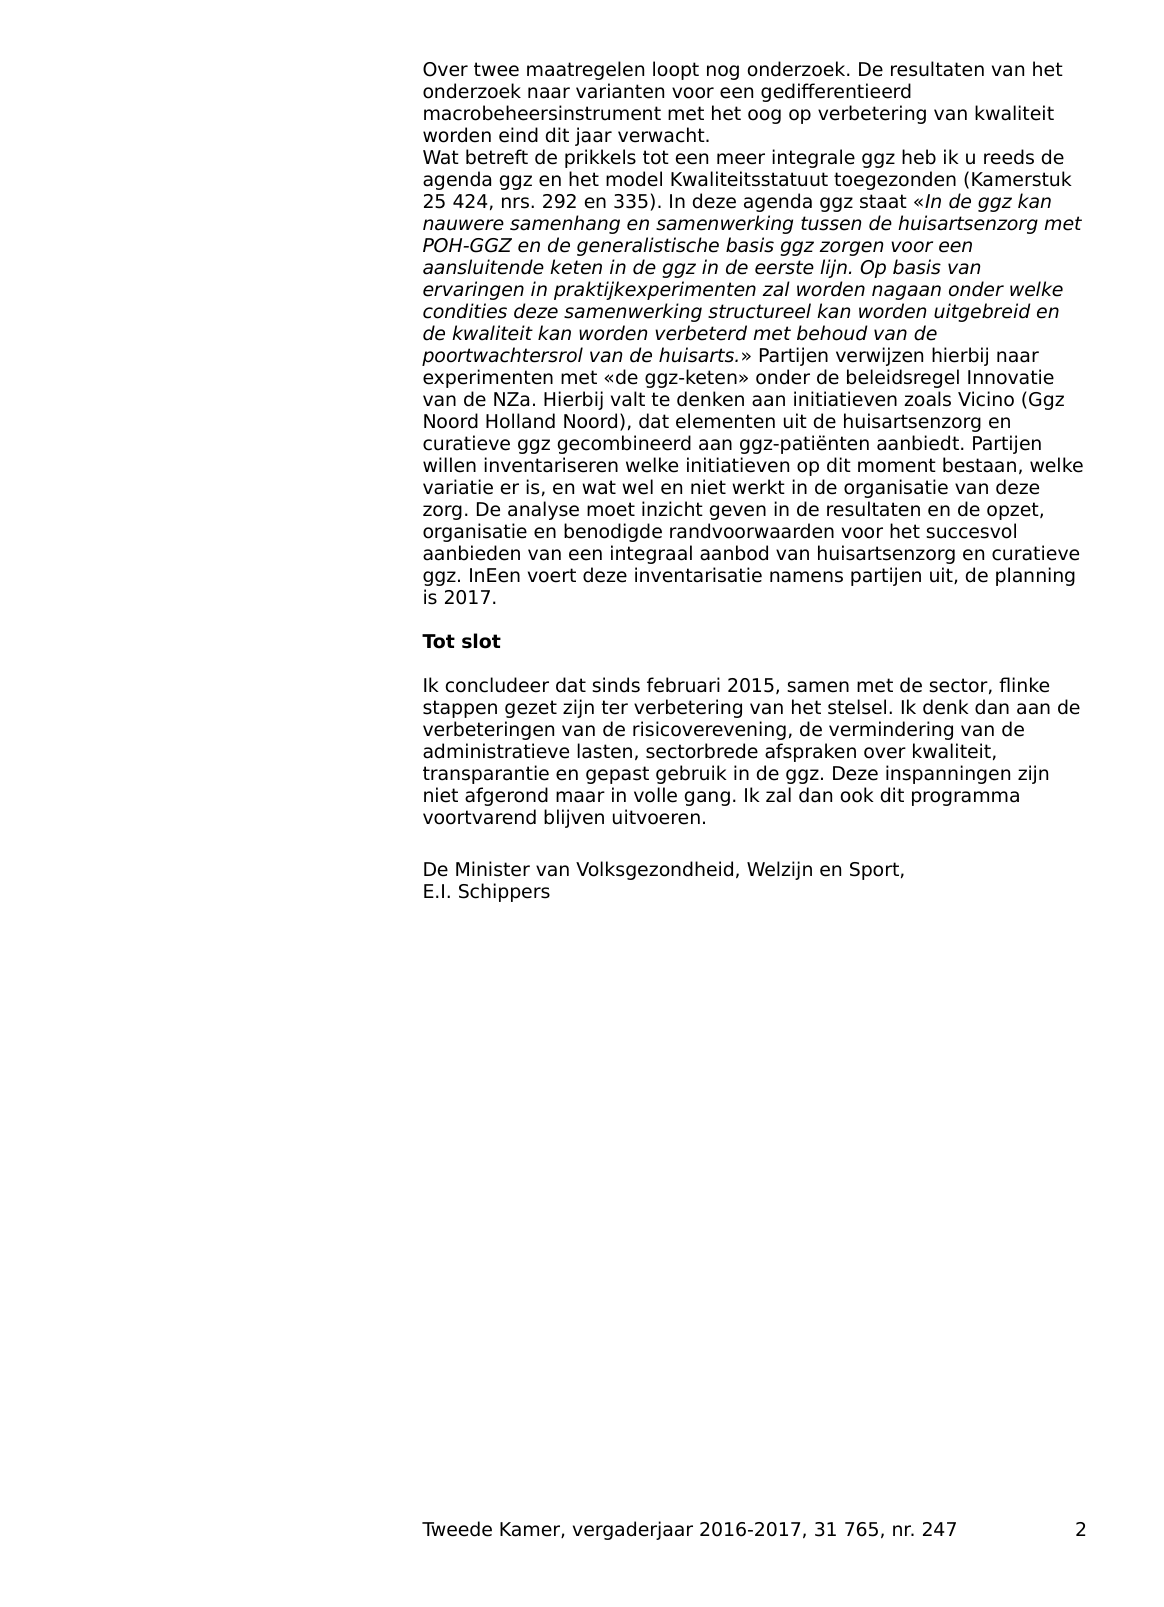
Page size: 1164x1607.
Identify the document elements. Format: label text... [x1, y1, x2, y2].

text Over twee maatregelen loopt nog onderzoek. De resultaten van het onderzoek naar varianten voor een gedifferentieerd macrobeheersinstrument met het oog op verbetering van kwaliteit worden eind dit jaar verwacht. [422, 59, 1087, 147]
text Ik concludeer dat sinds februari 2015, samen met de sector, flinke stappen gezet zijn ter verbetering van het stelsel. Ik denk dan aan de verbeteringen van de risicoverevening, de vermindering van de administratieve lasten, sectorbrede afspraken over kwaliteit, transparantie en gepast gebruik in de ggz. Deze inspanningen zijn niet afgerond maar in volle gang. Ik zal dan ook dit programma voortvarend blijven uitvoeren. [422, 675, 1087, 829]
text De Minister van Volksgezondheid, Welzijn en Sport, E.I. Schippers [422, 859, 1087, 903]
text Wat betreft de prikkels tot een meer integrale ggz heb ik u reeds de agenda ggz en het model Kwaliteitsstatuut toegezonden (Kamerstuk 25 424, nrs. 292 en 335). In deze agenda ggz staat «In de ggz kan nauwere samenhang en samenwerking tussen de huisartsenzorg met POH-GGZ en de generalistische basis ggz zorgen voor een aansluitende keten in de ggz in de eerste lijn. Op basis van ervaringen in praktijkexperimenten zal worden nagaan onder welke condities deze samenwerking structureel kan worden uitgebreid en de kwaliteit kan worden verbeterd met behoud van de poortwachtersrol van de huisarts.» Partijen verwijzen hierbij naar experimenten met «de ggz-keten» onder de beleidsregel Innovatie van de NZa. Hierbij valt te denken aan initiatieven zoals Vicino (Ggz Noord Holland Noord), dat elementen uit de huisartsenzorg en curatieve ggz gecombineerd aan ggz-patiënten aanbiedt. Partijen willen inventariseren welke initiatieven op dit moment bestaan, welke variatie er is, en wat wel en niet werkt in de organisatie van deze zorg. De analyse moet inzicht geven in de resultaten en de opzet, organisatie en benodigde randvoorwaarden voor het succesvol aanbieden van een integraal aanbod van huisartsenzorg en curatieve ggz. InEen voert deze inventarisatie namens partijen uit, de planning is 2017. [422, 147, 1087, 608]
subtitle Tot slot [422, 631, 1087, 653]
